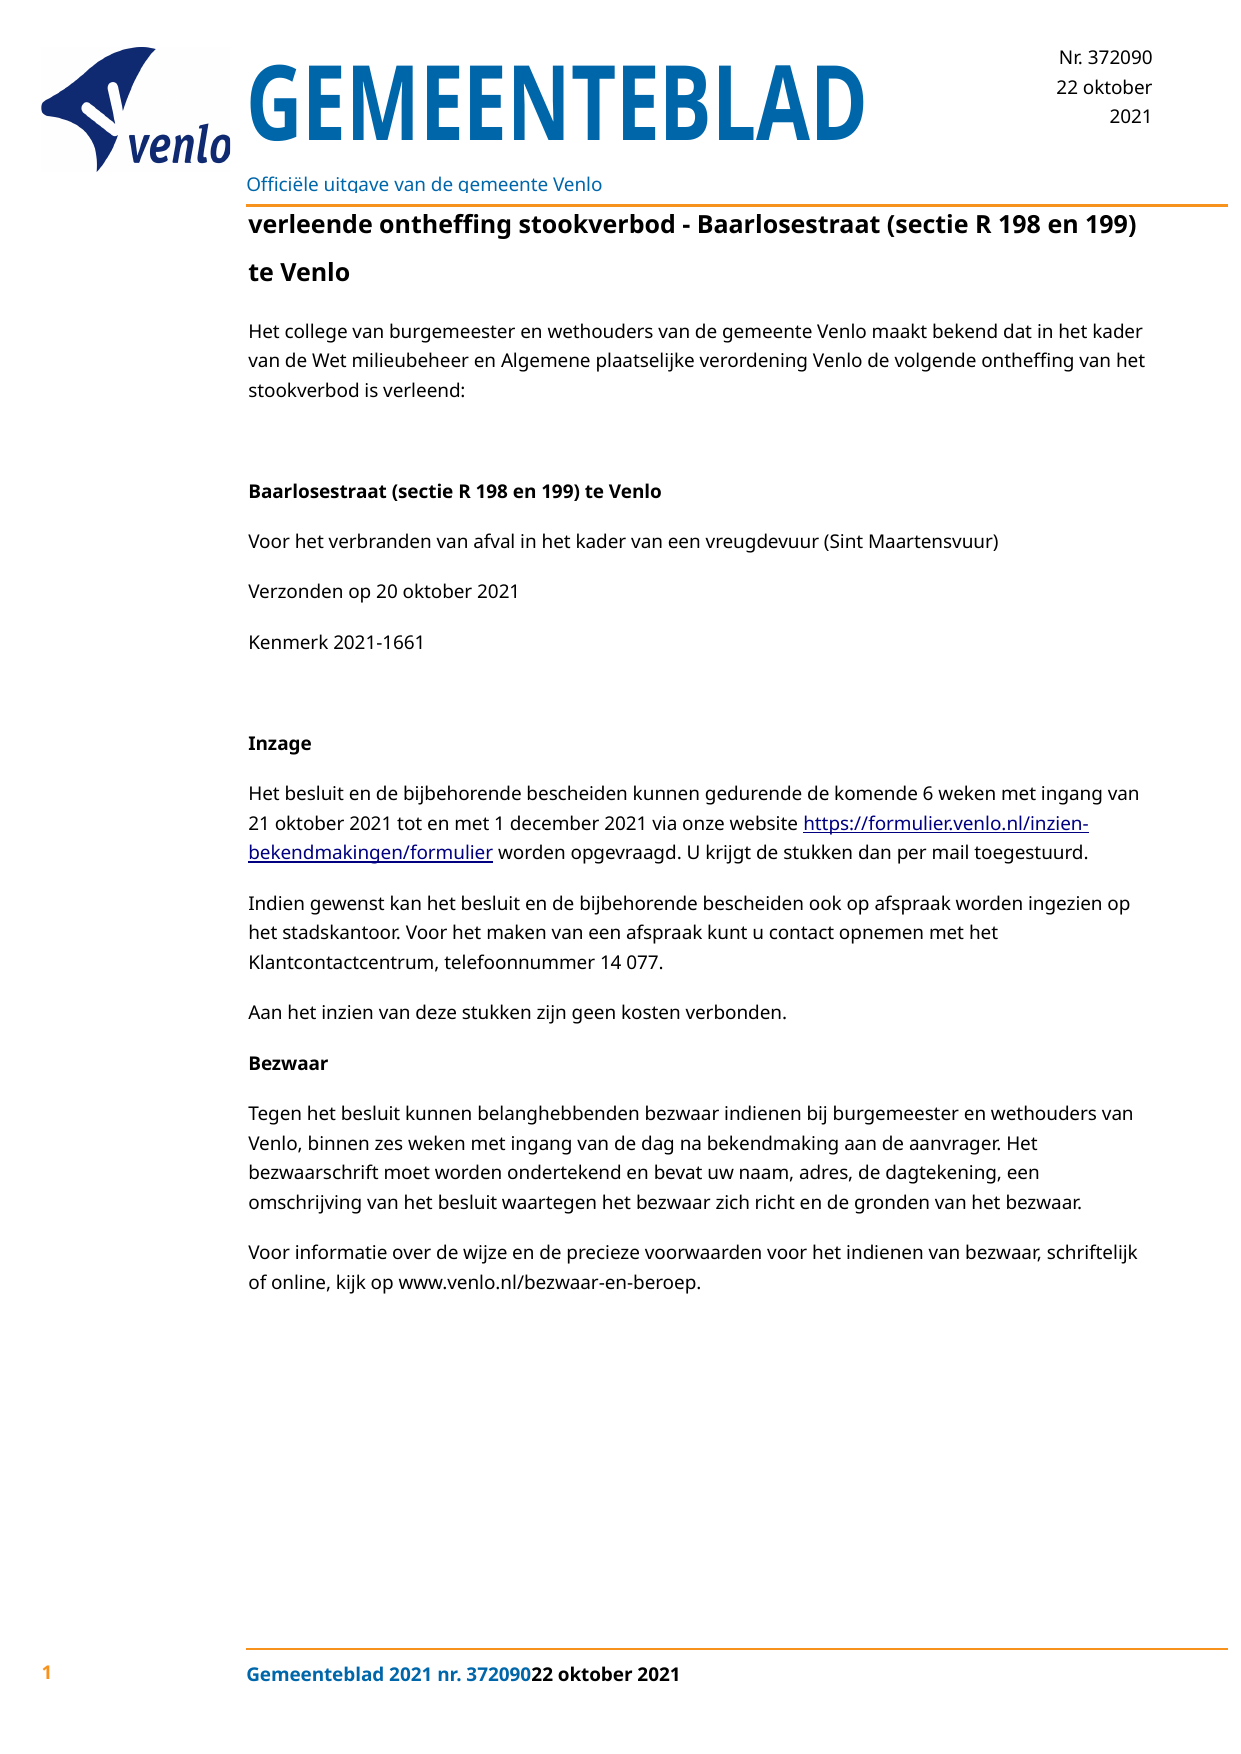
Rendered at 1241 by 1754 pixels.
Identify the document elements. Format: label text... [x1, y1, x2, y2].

text Tegen het besluit kunnen belanghebbenden bezwaar indienen bij burgemeester en wethouders van Venlo, binnen zes weken met ingang van de dag na bekendmaking aan de aanvrager. Het bezwaarschrift moet worden ondertekend en bevat uw naam, adres, de dagtekening, een omschrijving van het besluit waartegen het bezwaar zich richt en de gronden van het bezwaar. [248, 1100, 1152, 1215]
text Indien gewenst kan het besluit en de bijbehorende bescheiden ook op afspraak worden ingezien op het stadskantoor. Voor het maken van een afspraak kunt u contact opnemen met het Klantcontactcentrum, telefoonnummer 14 077. [248, 890, 1152, 975]
text Aan het inzien van deze stukken zijn geen kosten verbonden. [248, 999, 1152, 1025]
text Voor het verbranden van afval in het kader van een vreugdevuur (Sint Maartensvuur) [248, 528, 1152, 554]
text Voor informatie over de wijze en de precieze voorwaarden voor het indienen van bezwaar, schriftelijk of online, kijk op www.venlo.nl/bezwaar-en-beroep. [248, 1239, 1152, 1295]
text verleende ontheffing stookverbod - Baarlosestraat (sectie R 198 en 199) te Venlo [248, 207, 1152, 288]
text Inzage [248, 730, 1152, 756]
text Het besluit en de bijbehorende bescheiden kunnen gedurende de komende 6 weken met ingang van 21 oktober 2021 tot en met 1 december 2021 via onze website https://formulier.venlo.nl/inzien-bekendmakingen/formulier worden opgevraagd. U krijgt de stukken dan per mail toegestuurd. [248, 780, 1152, 865]
text Kenmerk 2021-1661 [248, 629, 1152, 655]
text Baarlosestraat (sectie R 198 en 199) te Venlo [248, 478, 1152, 504]
text Het college van burgemeester en wethouders van de gemeente Venlo maakt bekend dat in het kader van de Wet milieubeheer en Algemene plaatselijke verordening Venlo de volgende ontheffing van het stookverbod is verleend: [248, 318, 1152, 403]
text Verzonden op 20 oktober 2021 [248, 579, 1152, 604]
text Bezwaar [248, 1050, 1152, 1076]
picture [41, 47, 231, 172]
